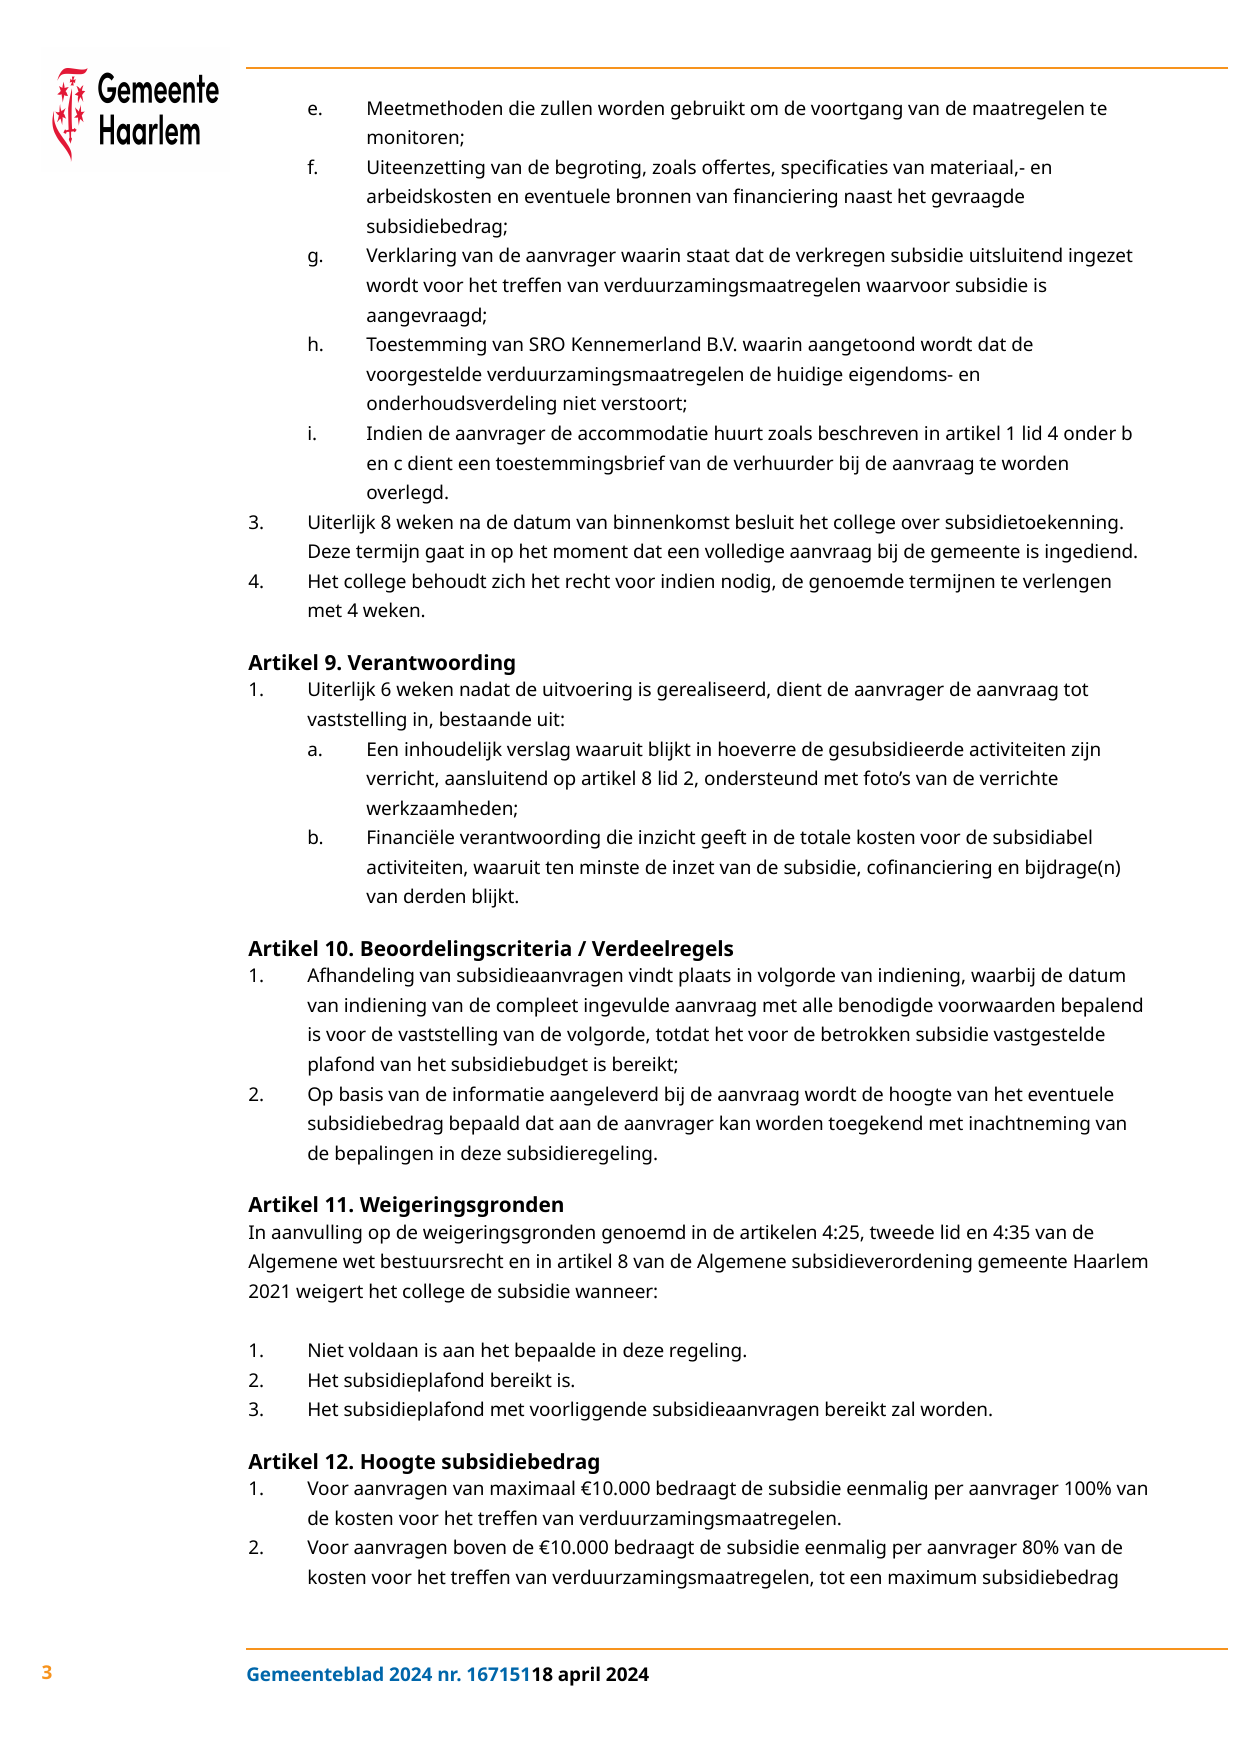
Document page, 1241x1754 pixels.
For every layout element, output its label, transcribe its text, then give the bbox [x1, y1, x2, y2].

list Afhandeling van subsidieaanvragen vindt plaats in volgorde van indiening, waarbij de datum van indiening van de compleet ingevulde aanvraag met alle benodigde voorwaarden bepalend is voor de vaststelling van de volgorde, totdat het voor de betrokken subsidie vastgestelde plafond van het subsidiebudget is bereikt; [248, 962, 1152, 1077]
text In aanvulling op de weigeringsgronden genoemd in de artikelen 4:25, tweede lid en 4:35 van de Algemene wet bestuursrecht en in artikel 8 van de Algemene subsidieverordening gemeente Haarlem 2021 weigert het college de subsidie wanneer: [248, 1219, 1152, 1304]
list Uiteenzetting van de begroting, zoals offertes, specificaties van materiaal,- en arbeidskosten en eventuele bronnen van financiering naast het gevraagde subsidiebedrag; [307, 154, 1152, 239]
list Niet voldaan is aan het bepaalde in deze regeling. [248, 1337, 1152, 1363]
text Artikel 11. Weigeringsgronden [248, 1190, 1152, 1219]
text Artikel 10. Beoordelingscriteria / Verdeelregels [248, 934, 1152, 962]
list Uiterlijk 8 weken na de datum van binnenkomst besluit het college over subsidietoekenning. Deze termijn gaat in op het moment dat een volledige aanvraag bij de gemeente is ingediend. [248, 509, 1152, 564]
text Artikel 12. Hoogte subsidiebedrag [248, 1447, 1152, 1475]
list Toestemming van SRO Kennemerland B.V. waarin aangetoond wordt dat de voorgestelde verduurzamingsmaatregelen de huidige eigendoms- en onderhoudsverdeling niet verstoort; [307, 331, 1152, 416]
list Voor aanvragen boven de €10.000 bedraagt de subsidie eenmalig per aanvrager 80% van de kosten voor het treffen van verduurzamingsmaatregelen, tot een maximum subsidiebedrag [248, 1534, 1152, 1590]
text Artikel 9. Verantwoording [248, 648, 1152, 677]
list Uiterlijk 6 weken nadat de uitvoering is gerealiseerd, dient de aanvrager de aanvraag tot vaststelling in, bestaande uit: [248, 677, 1152, 732]
list Meetmethoden die zullen worden gebruikt om de voortgang van de maatregelen te monitoren; [307, 95, 1152, 150]
picture [41, 47, 231, 172]
list Voor aanvragen van maximaal €10.000 bedraagt de subsidie eenmalig per aanvrager 100% van de kosten voor het treffen van verduurzamingsmaatregelen. [248, 1475, 1152, 1531]
list Indien de aanvrager de accommodatie huurt zoals beschreven in artikel 1 lid 4 onder b en c dient een toestemmingsbrief van de verhuurder bij de aanvraag te worden overlegd. [307, 420, 1152, 505]
list Een inhoudelijk verslag waaruit blijkt in hoeverre de gesubsidieerde activiteiten zijn verricht, aansluitend op artikel 8 lid 2, ondersteund met foto’s van de verrichte werkzaamheden; [307, 736, 1152, 821]
list Op basis van de informatie aangeleverd bij de aanvraag wordt de hoogte van het eventuele subsidiebedrag bepaald dat aan de aanvrager kan worden toegekend met inachtneming van de bepalingen in deze subsidieregeling. [248, 1081, 1152, 1166]
list Het subsidieplafond met voorliggende subsidieaanvragen bereikt zal worden. [248, 1396, 1152, 1422]
list Het college behoudt zich het recht voor indien nodig, de genoemde termijnen te verlengen met 4 weken. [248, 568, 1152, 623]
list Verklaring van de aanvrager waarin staat dat de verkregen subsidie uitsluitend ingezet wordt voor het treffen van verduurzamingsmaatregelen waarvoor subsidie is aangevraagd; [307, 243, 1152, 328]
list Financiële verantwoording die inzicht geeft in de totale kosten voor de subsidiabel activiteiten, waaruit ten minste de inzet van de subsidie, cofinanciering en bijdrage(n) van derden blijkt. [307, 824, 1152, 909]
list Het subsidieplafond bereikt is. [248, 1367, 1152, 1392]
